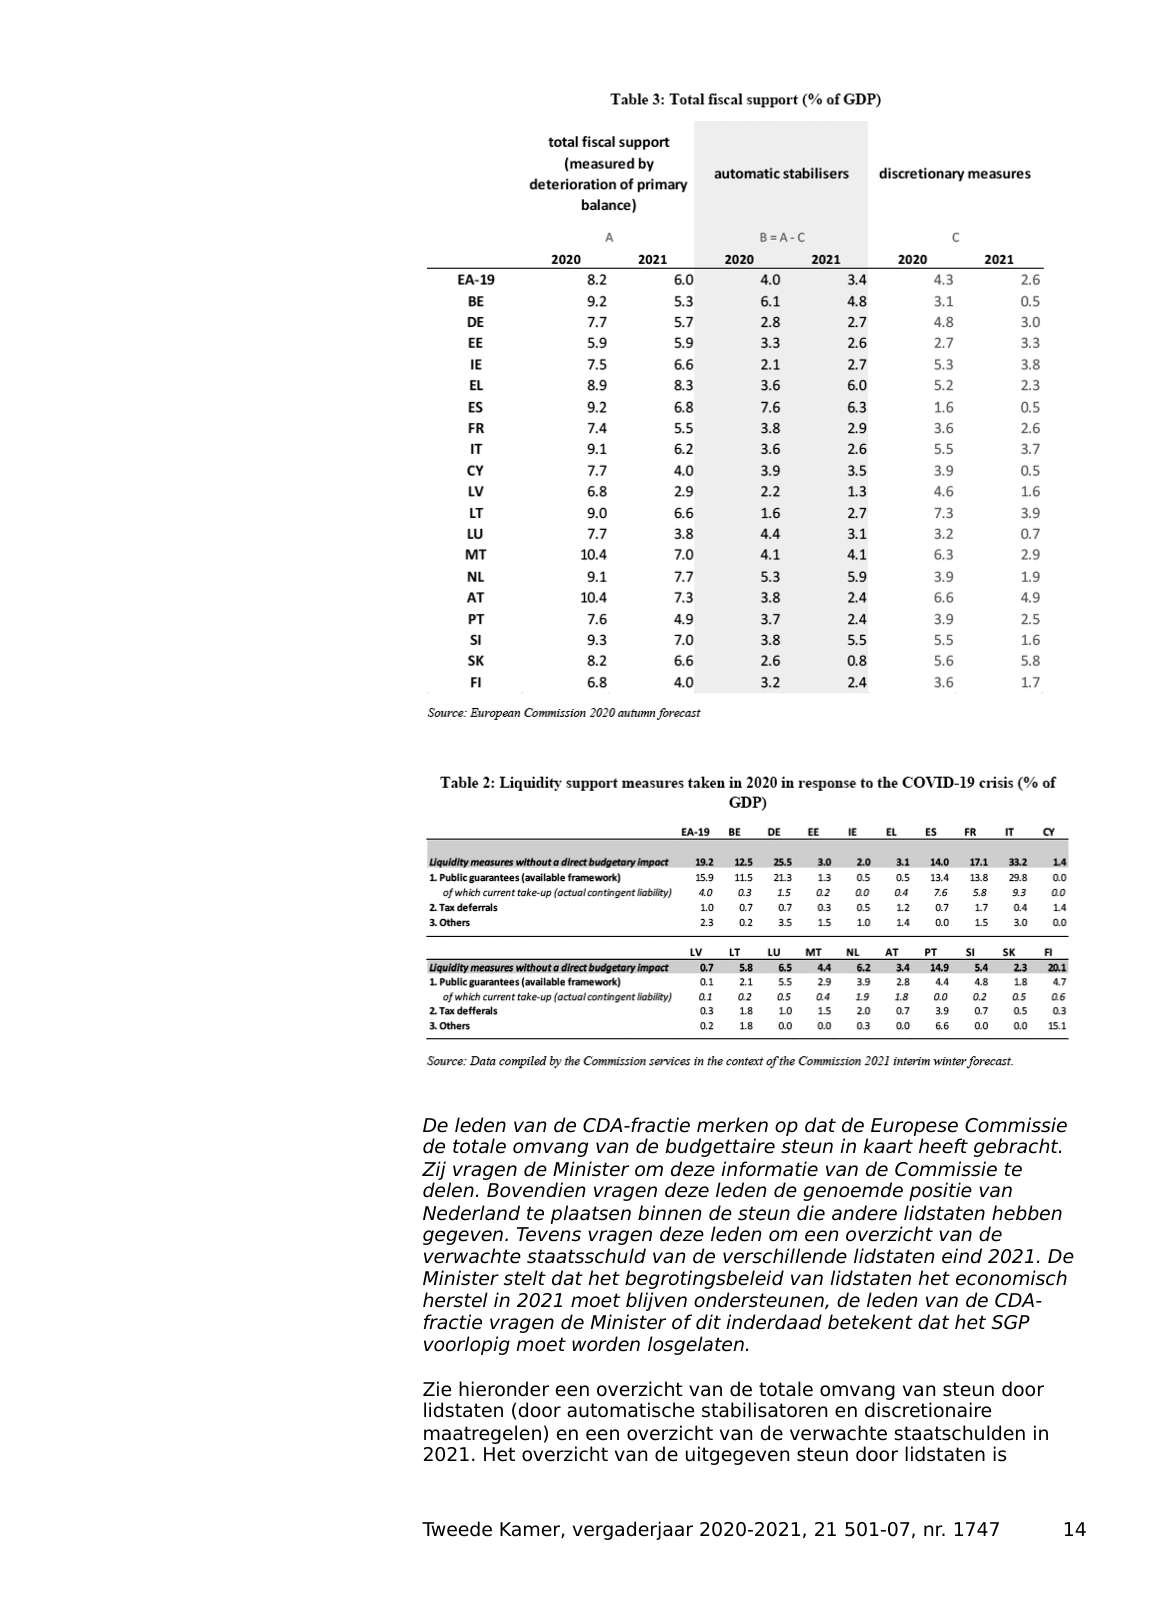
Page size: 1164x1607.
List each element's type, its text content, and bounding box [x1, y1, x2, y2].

text De leden van de CDA-fractie merken op dat de Europese Commissie de totale omvang van de budgettaire steun in kaart heeft gebracht. Zij vragen de Minister om deze informatie van de Commissie te delen. Bovendien vragen deze leden de genoemde positie van Nederland te plaatsen binnen de steun die andere lidstaten hebben gegeven. Tevens vragen deze leden om een overzicht van de verwachte staatsschuld van de verschillende lidstaten eind 2021. De Minister stelt dat het begrotingsbeleid van lidstaten het economisch herstel in 2021 moet blijven ondersteunen, de leden van de CDA-fractie vragen de Minister of dit inderdaad betekent dat het SGP voorlopig moet worden losgelaten. [422, 1114, 1087, 1356]
picture [422, 81, 1072, 725]
text Zie hieronder een overzicht van de totale omvang van steun door lidstaten (door automatische stabilisatoren en discretionaire maatregelen) en een overzicht van de verwachte staatschulden in 2021. Het overzicht van de uitgegeven steun door lidstaten is [422, 1378, 1087, 1466]
picture [422, 769, 1072, 1071]
